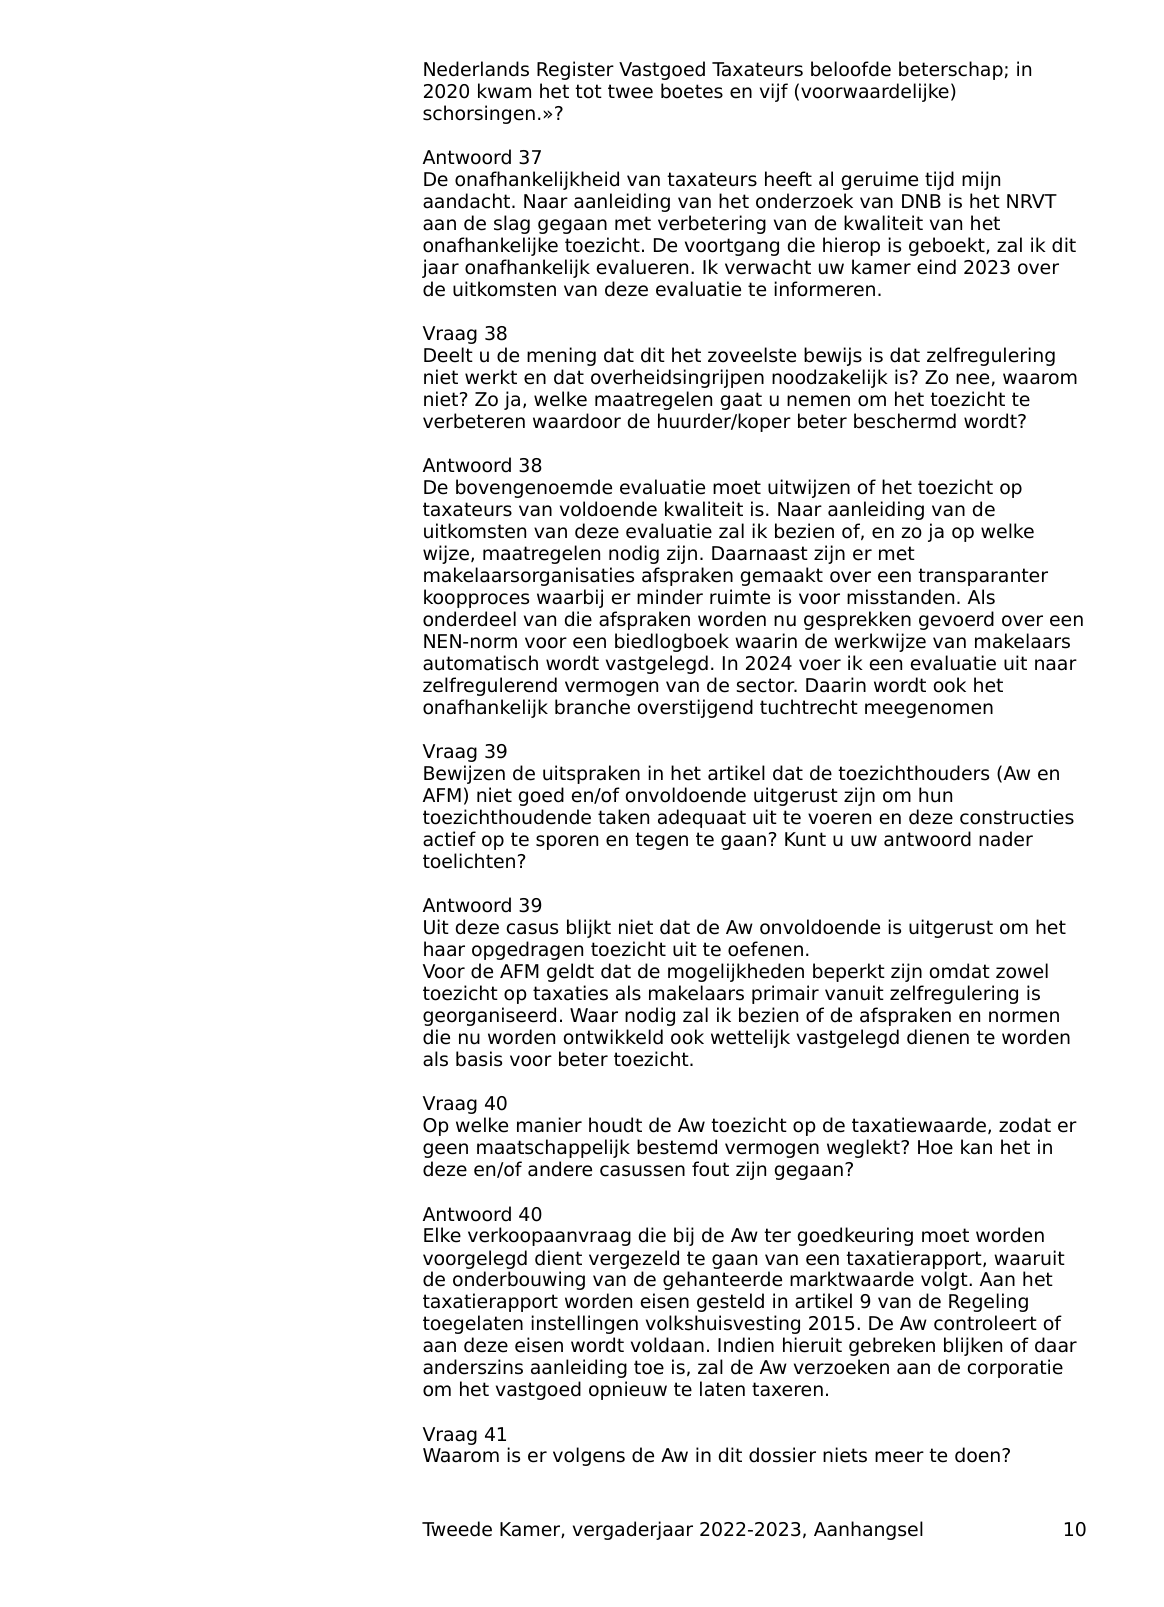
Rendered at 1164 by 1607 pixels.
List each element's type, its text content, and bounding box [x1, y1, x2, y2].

text Voor de AFM geldt dat de mogelijkheden beperkt zijn omdat zowel toezicht op taxaties als makelaars primair vanuit zelfregulering is georganiseerd. Waar nodig zal ik bezien of de afspraken en normen die nu worden ontwikkeld ook wettelijk vastgelegd dienen te worden als basis voor beter toezicht. [422, 961, 1087, 1071]
text Elke verkoopaanvraag die bij de Aw ter goedkeuring moet worden voorgelegd dient vergezeld te gaan van een taxatierapport, waaruit de onderbouwing van de gehanteerde marktwaarde volgt. Aan het taxatierapport worden eisen gesteld in artikel 9 van de Regeling toegelaten instellingen volkshuisvesting 2015. De Aw controleert of aan deze eisen wordt voldaan. Indien hieruit gebreken blijken of daar anderszins aanleiding toe is, zal de Aw verzoeken aan de corporatie om het vastgoed opnieuw te laten taxeren. [422, 1225, 1087, 1401]
text Antwoord 38 [422, 455, 1087, 477]
text Vraag 38 [422, 323, 1087, 345]
text Vraag 40 [422, 1093, 1087, 1115]
text Antwoord 40 [422, 1203, 1087, 1225]
text Vraag 41 [422, 1423, 1087, 1445]
text Op welke manier houdt de Aw toezicht op de taxatiewaarde, zodat er geen maatschappelijk bestemd vermogen weglekt? Hoe kan het in deze en/of andere casussen fout zijn gegaan? [422, 1115, 1087, 1181]
text Waarom is er volgens de Aw in dit dossier niets meer te doen? [422, 1445, 1087, 1467]
text Antwoord 37 [422, 147, 1087, 169]
text Deelt u de mening dat dit het zoveelste bewijs is dat zelfregulering niet werkt en dat overheidsingrijpen noodzakelijk is? Zo nee, waarom niet? Zo ja, welke maatregelen gaat u nemen om het toezicht te verbeteren waardoor de huurder/koper beter beschermd wordt? [422, 345, 1087, 433]
text De onafhankelijkheid van taxateurs heeft al geruime tijd mijn aandacht. Naar aanleiding van het onderzoek van DNB is het NRVT aan de slag gegaan met verbetering van de kwaliteit van het onafhankelijke toezicht. De voortgang die hierop is geboekt, zal ik dit jaar onafhankelijk evalueren. Ik verwacht uw kamer eind 2023 over de uitkomsten van deze evaluatie te informeren. [422, 169, 1087, 301]
text Uit deze casus blijkt niet dat de Aw onvoldoende is uitgerust om het haar opgedragen toezicht uit te oefenen. [422, 917, 1087, 961]
text Vraag 39 [422, 741, 1087, 763]
text De bovengenoemde evaluatie moet uitwijzen of het toezicht op taxateurs van voldoende kwaliteit is. Naar aanleiding van de uitkomsten van deze evaluatie zal ik bezien of, en zo ja op welke wijze, maatregelen nodig zijn. Daarnaast zijn er met makelaarsorganisaties afspraken gemaakt over een transparanter koopproces waarbij er minder ruimte is voor misstanden. Als onderdeel van die afspraken worden nu gesprekken gevoerd over een NEN-norm voor een biedlogboek waarin de werkwijze van makelaars automatisch wordt vastgelegd. In 2024 voer ik een evaluatie uit naar zelfregulerend vermogen van de sector. Daarin wordt ook het onafhankelijk branche overstijgend tuchtrecht meegenomen [422, 477, 1087, 719]
text Bewijzen de uitspraken in het artikel dat de toezichthouders (Aw en AFM) niet goed en/of onvoldoende uitgerust zijn om hun toezichthoudende taken adequaat uit te voeren en deze constructies actief op te sporen en tegen te gaan? Kunt u uw antwoord nader toelichten? [422, 763, 1087, 873]
text Antwoord 39 [422, 895, 1087, 917]
text Nederlands Register Vastgoed Taxateurs beloofde beterschap; in 2020 kwam het tot twee boetes en vijf (voorwaardelijke) schorsingen.»? [422, 59, 1087, 125]
